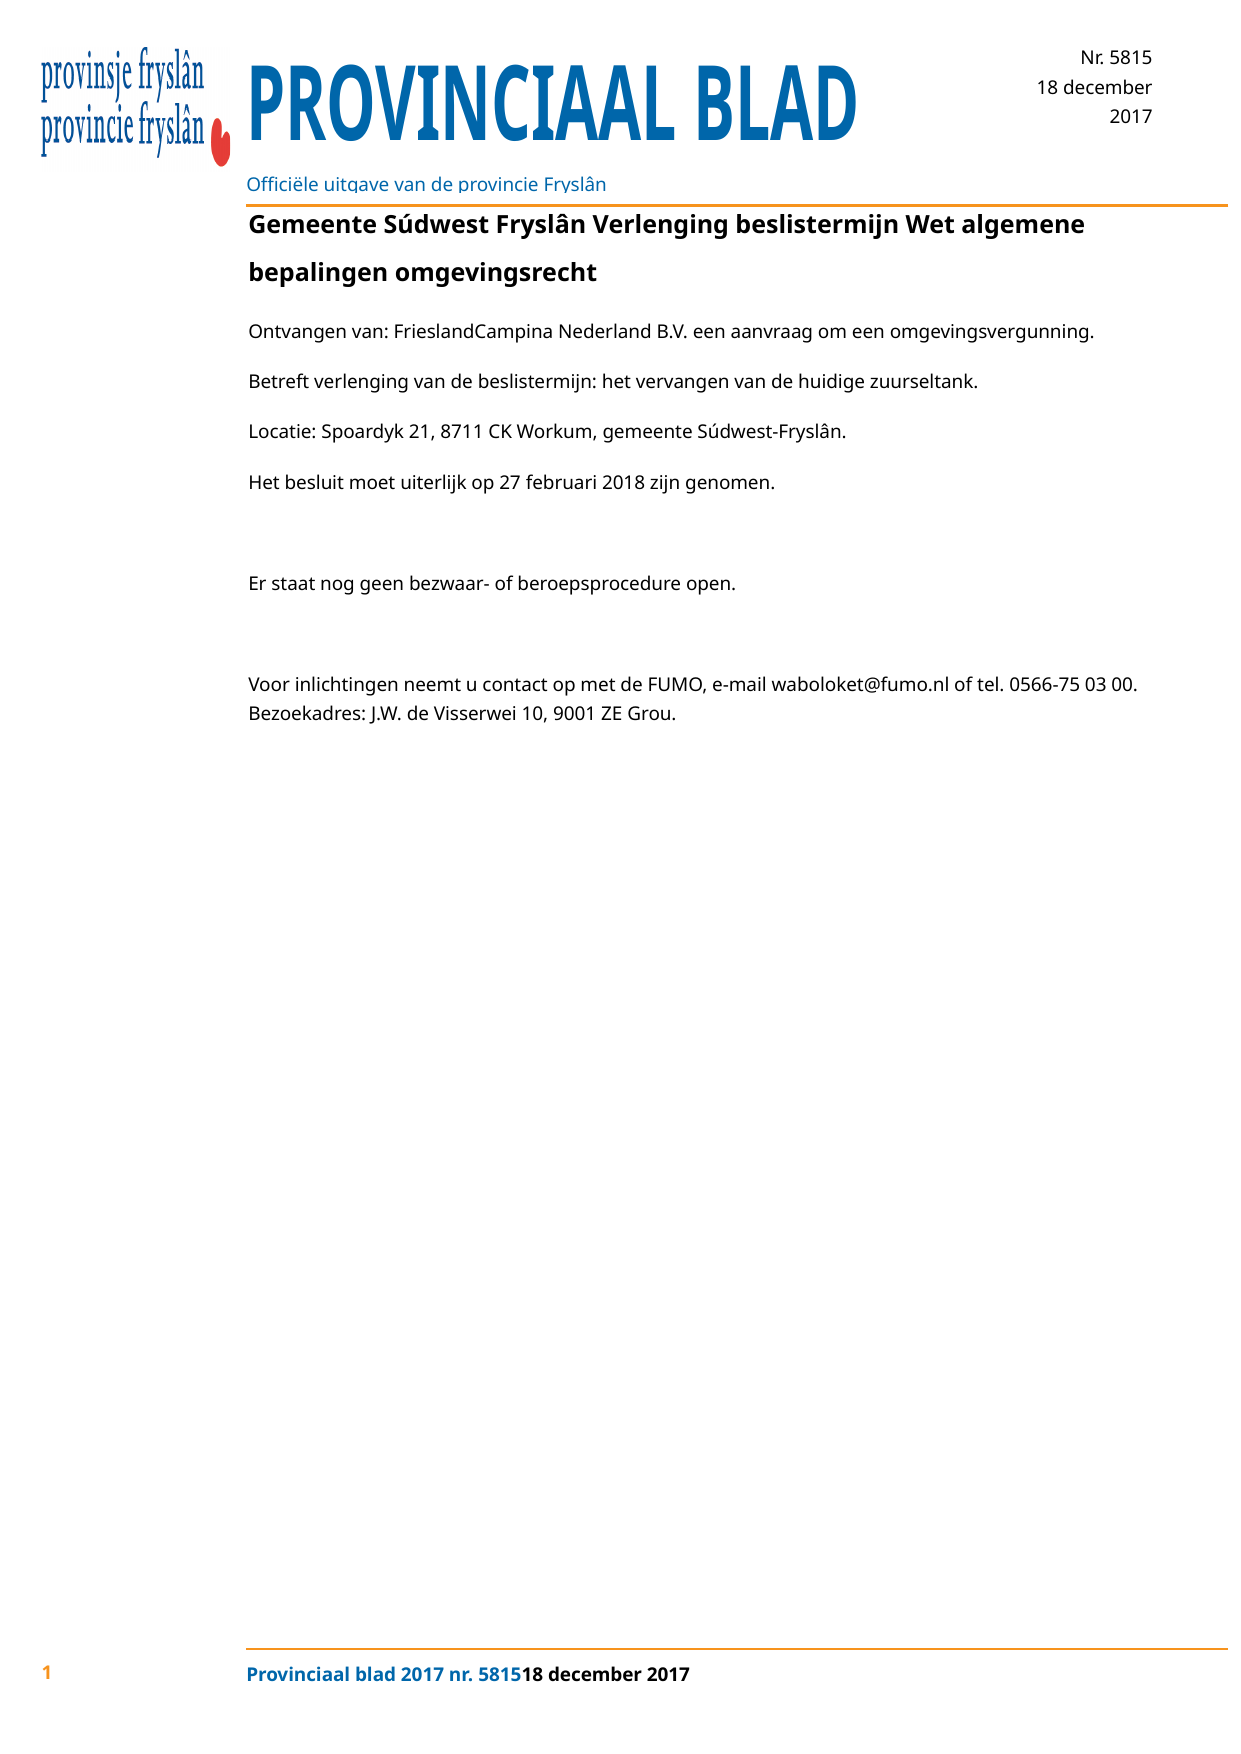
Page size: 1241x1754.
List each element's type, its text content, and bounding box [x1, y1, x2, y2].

text Er staat nog geen bezwaar- of beroepsprocedure open. [248, 570, 1152, 596]
text Betreft verlenging van de beslistermijn: het vervangen van de huidige zuurseltank. [248, 368, 1152, 394]
text Locatie: Spoardyk 21, 8711 CK Workum, gemeente Súdwest-Fryslân. [248, 419, 1152, 444]
text Het besluit moet uiterlijk op 27 februari 2018 zijn genomen. [248, 469, 1152, 495]
text Gemeente Súdwest Fryslân Verlenging beslistermijn Wet algemene bepalingen omgevingsrecht [248, 207, 1152, 288]
text Ontvangen van: FrieslandCampina Nederland B.V. een aanvraag om een omgevingsvergunning. [248, 318, 1152, 344]
picture [41, 47, 231, 172]
text Voor inlichtingen neemt u contact op met de FUMO, e-mail waboloket@fumo.nl of tel. 0566-75 03 00. Bezoekadres: J.W. de Visserwei 10, 9001 ZE Grou. [248, 671, 1152, 726]
